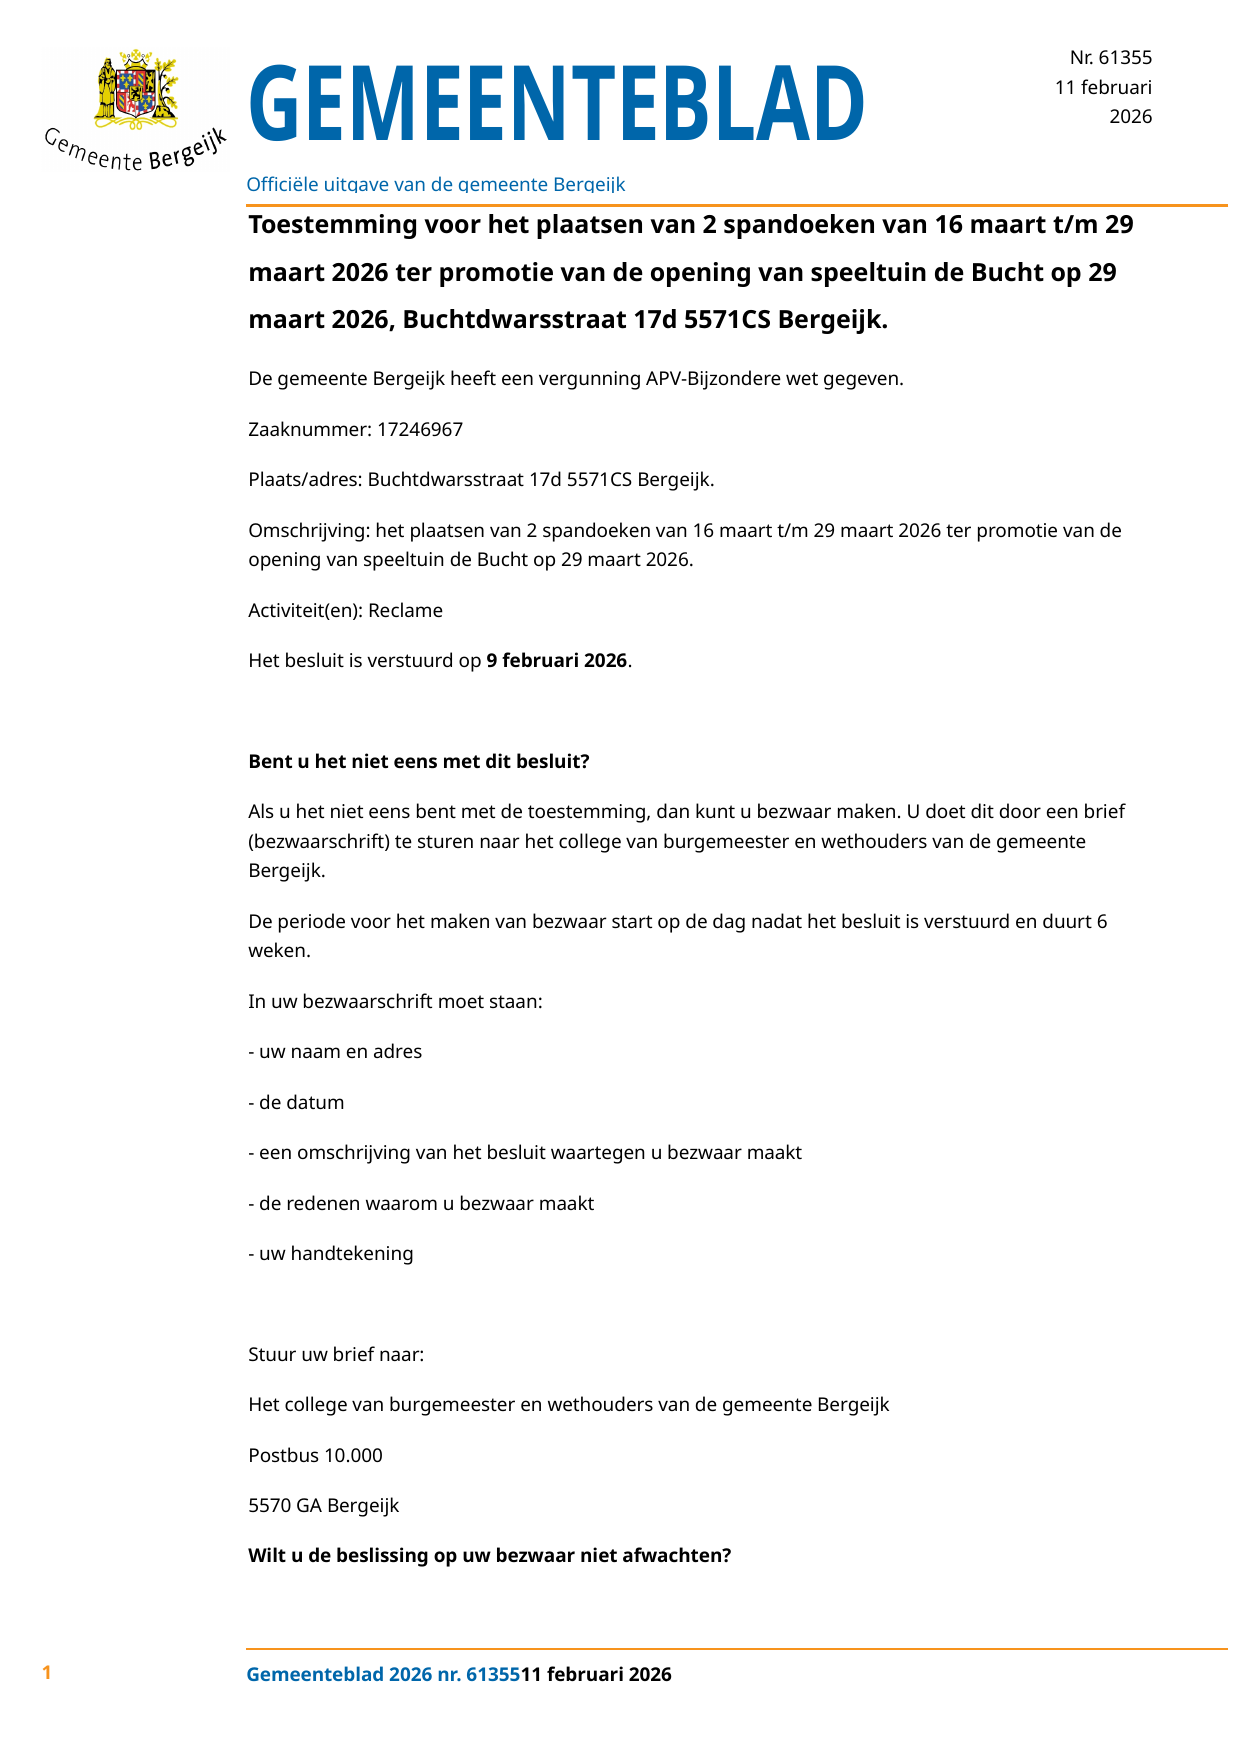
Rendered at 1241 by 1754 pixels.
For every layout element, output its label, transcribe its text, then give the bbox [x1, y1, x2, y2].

text - de redenen waarom u bezwaar maakt [248, 1190, 1152, 1215]
text Het college van burgemeester en wethouders van de gemeente Bergeijk [248, 1391, 1152, 1417]
text Zaaknummer: 17246967 [248, 416, 1152, 442]
text Toestemming voor het plaatsen van 2 spandoeken van 16 maart t/m 29 maart 2026 ter promotie van de opening van speeltuin de Bucht op 29 maart 2026, Buchtdwarsstraat 17d 5571CS Bergeijk. [248, 207, 1152, 336]
text Postbus 10.000 [248, 1442, 1152, 1467]
text Activiteit(en): Reclame [248, 597, 1152, 622]
text De gemeente Bergeijk heeft een vergunning APV-Bijzondere wet gegeven. [248, 366, 1152, 391]
text De periode voor het maken van bezwaar start op de dag nadat het besluit is verstuurd en duurt 6 weken. [248, 908, 1152, 963]
text Wilt u de beslissing op uw bezwaar niet afwachten? [248, 1543, 1152, 1568]
text Omschrijving: het plaatsen van 2 spandoeken van 16 maart t/m 29 maart 2026 ter promotie van de opening van speeltuin de Bucht op 29 maart 2026. [248, 517, 1152, 572]
text Bent u het niet eens met dit besluit? [248, 748, 1152, 774]
text Als u het niet eens bent met de toestemming, dan kunt u bezwaar maken. U doet dit door een brief (bezwaarschrift) te sturen naar het college van burgemeester en wethouders van de gemeente Bergeijk. [248, 798, 1152, 883]
text Stuur uw brief naar: [248, 1341, 1152, 1367]
text Plaats/adres: Buchtdwarsstraat 17d 5571CS Bergeijk. [248, 466, 1152, 492]
picture [41, 47, 231, 172]
text - de datum [248, 1089, 1152, 1114]
text In uw bezwaarschrift moet staan: [248, 988, 1152, 1014]
text Het besluit is verstuurd op 9 februari 2026. [248, 647, 1152, 673]
text - uw naam en adres [248, 1038, 1152, 1064]
text 5570 GA Bergeijk [248, 1492, 1152, 1518]
text - een omschrijving van het besluit waartegen u bezwaar maakt [248, 1139, 1152, 1165]
text - uw handtekening [248, 1240, 1152, 1266]
